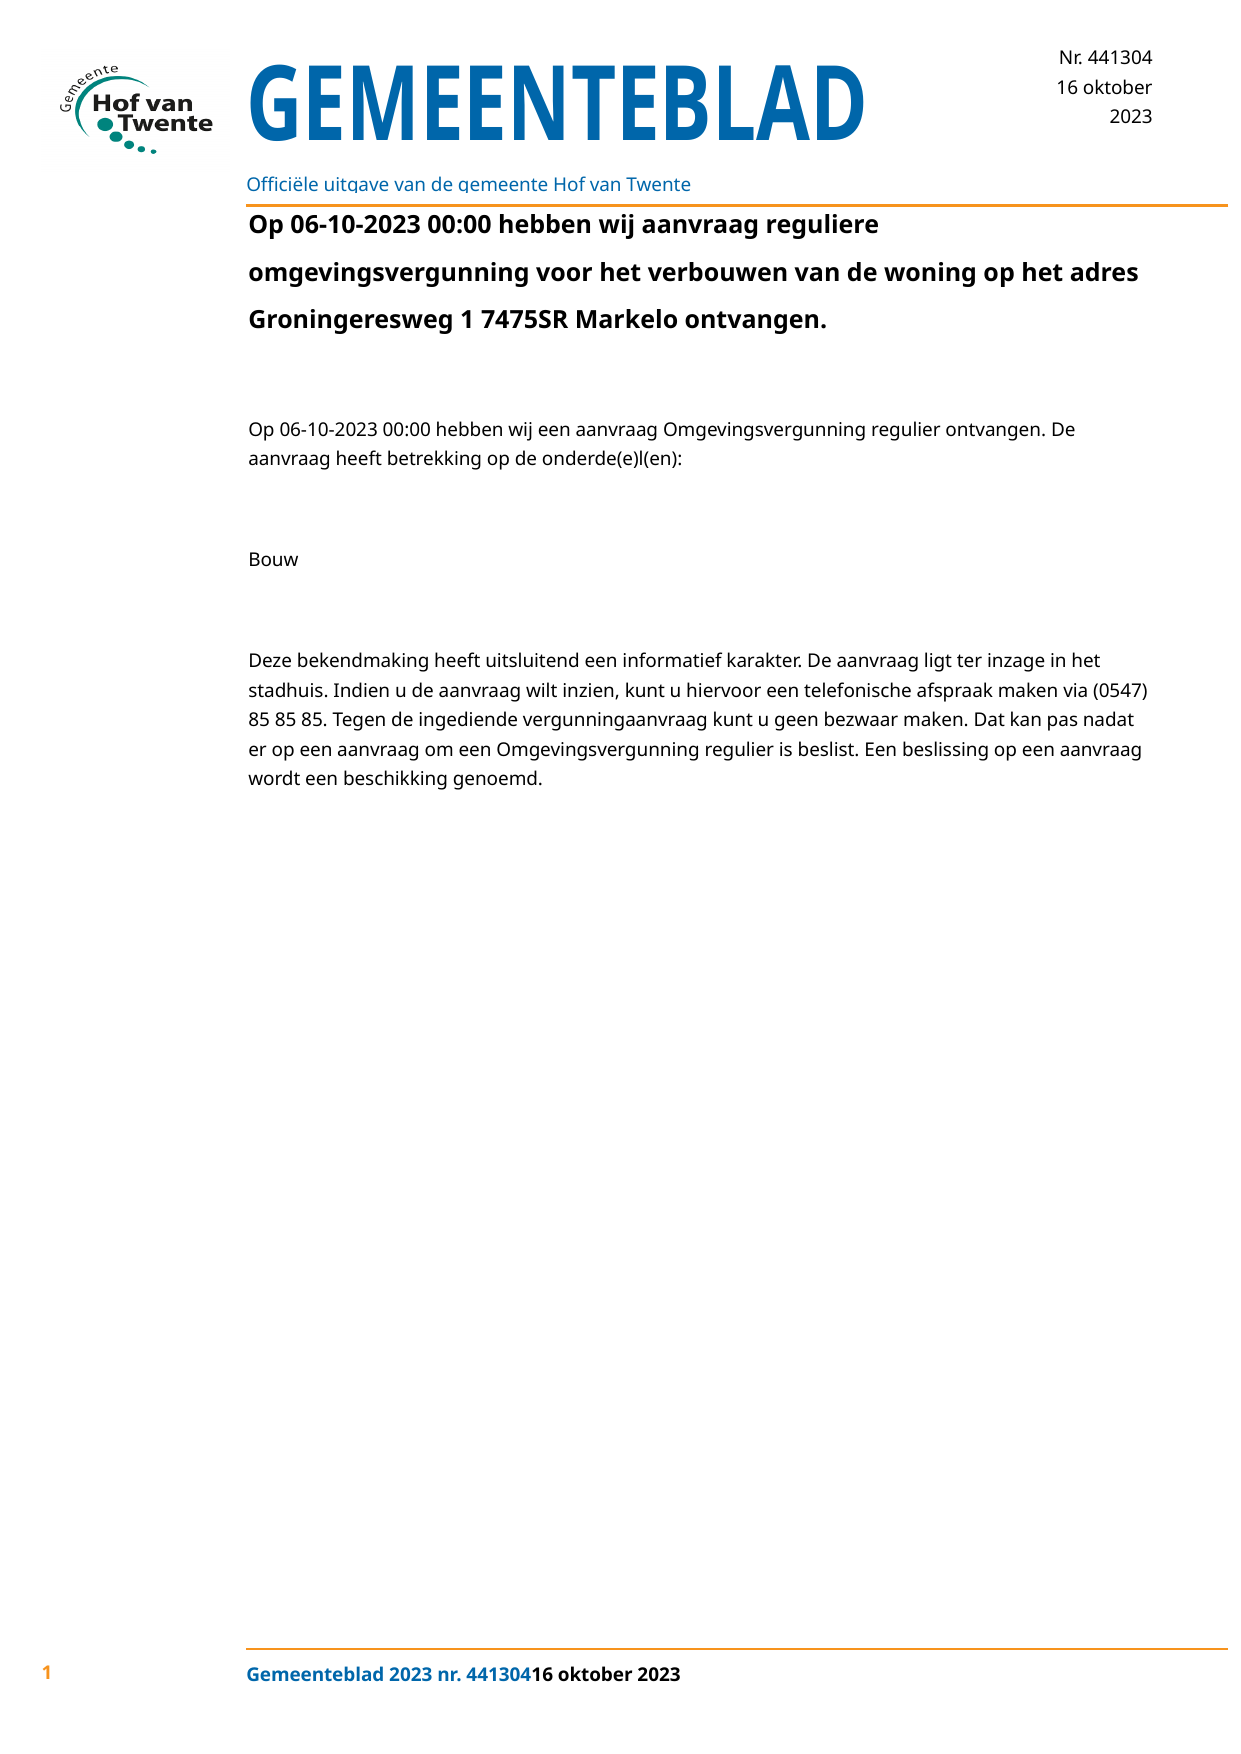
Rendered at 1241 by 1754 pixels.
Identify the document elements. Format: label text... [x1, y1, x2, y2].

text Bouw [248, 546, 1152, 572]
text Deze bekendmaking heeft uitsluitend een informatief karakter. De aanvraag ligt ter inzage in het stadhuis. Indien u de aanvraag wilt inzien, kunt u hiervoor een telefonische afspraak maken via (0547) 85 85 85. Tegen de ingediende vergunningaanvraag kunt u geen bezwaar maken. Dat kan pas nadat er op een aanvraag om een Omgevingsvergunning regulier is beslist. Een beslissing op een aanvraag wordt een beschikking genoemd. [248, 647, 1152, 791]
text Op 06-10-2023 00:00 hebben wij aanvraag reguliere omgevingsvergunning voor het verbouwen van de woning op het adres Groningeresweg 1 7475SR Markelo ontvangen. [248, 207, 1152, 336]
text Op 06-10-2023 00:00 hebben wij een aanvraag Omgevingsvergunning regulier ontvangen. De aanvraag heeft betrekking op de onderde(e)l(en): [248, 416, 1152, 471]
picture [41, 47, 231, 172]
